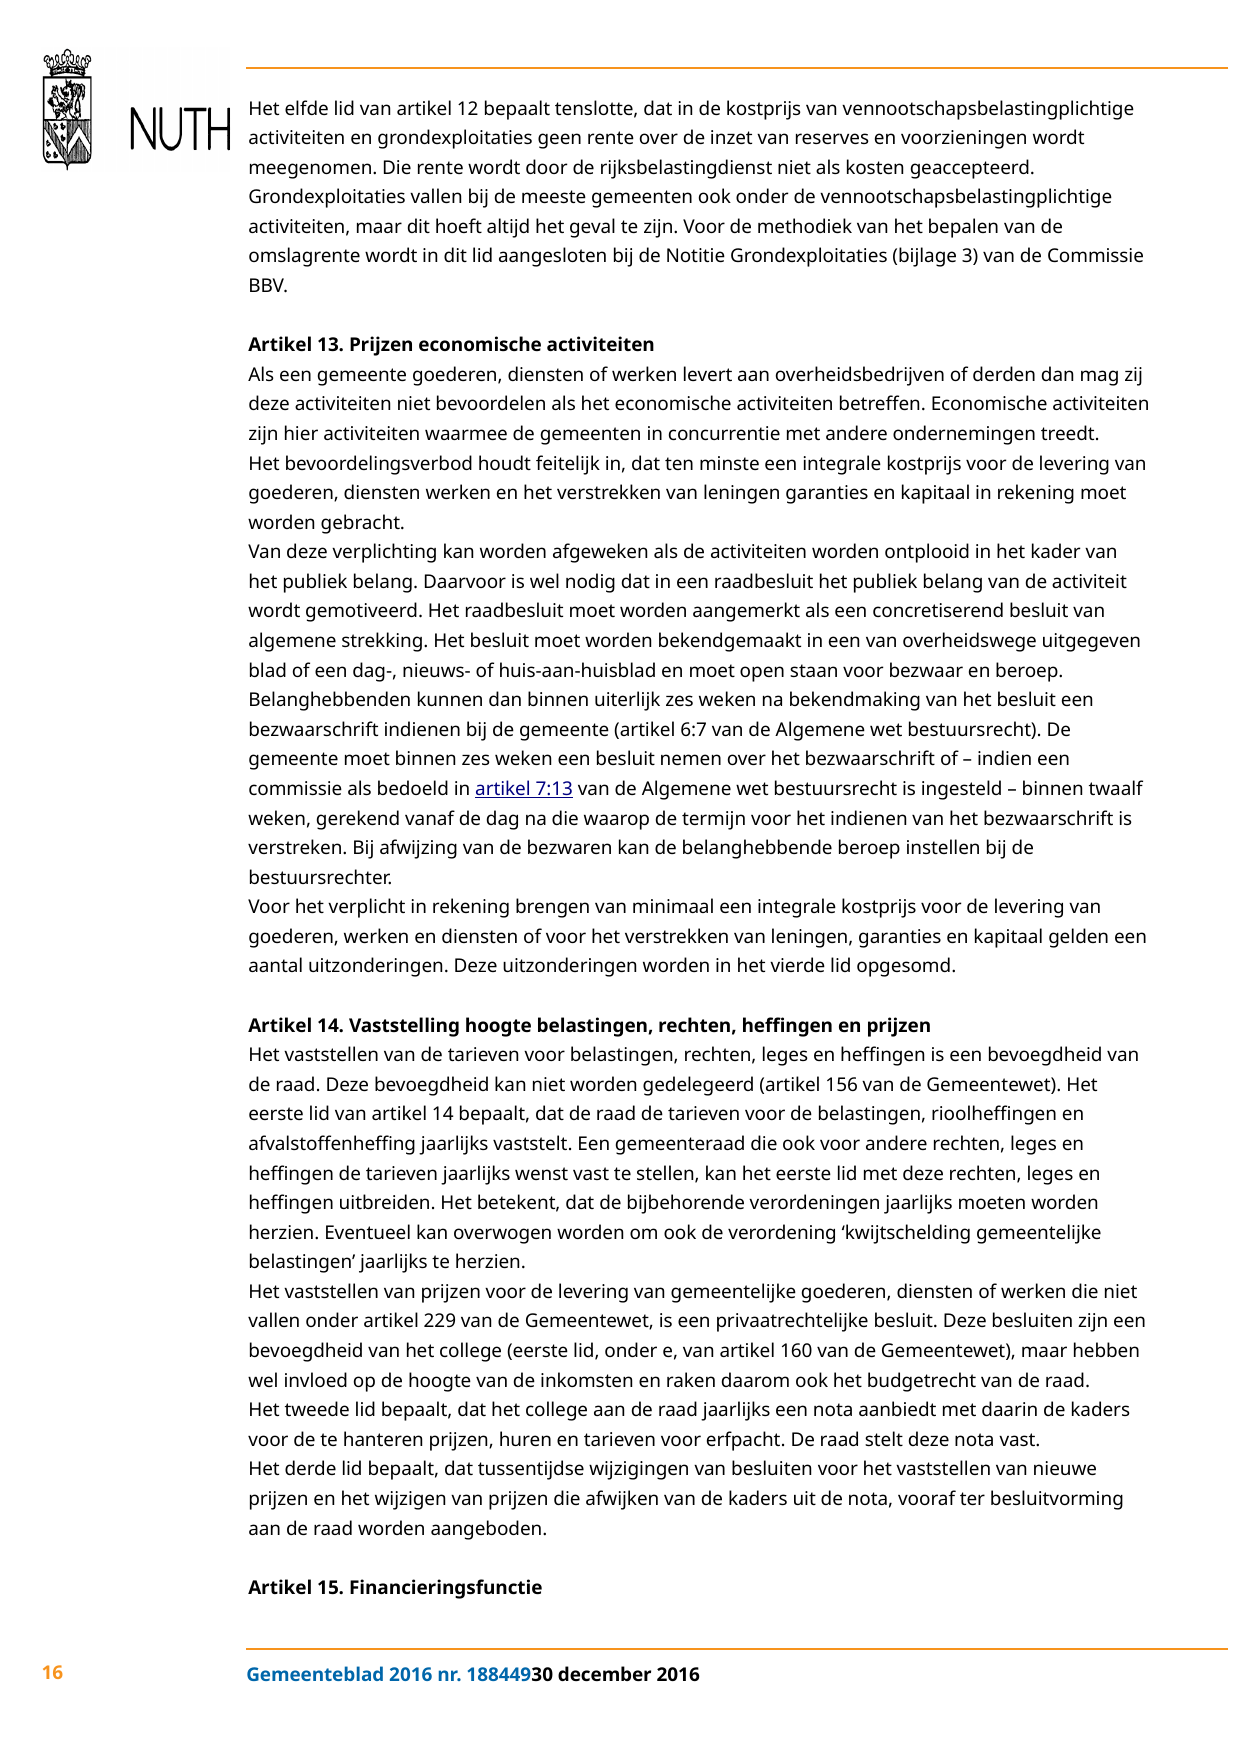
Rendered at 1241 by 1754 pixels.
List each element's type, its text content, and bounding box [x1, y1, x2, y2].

text Het vaststellen van prijzen voor de levering van gemeentelijke goederen, diensten of werken die niet vallen onder artikel 229 van de Gemeentewet, is een privaatrechtelijke besluit. Deze besluiten zijn een bevoegdheid van het college (eerste lid, onder e, van artikel 160 van de Gemeentewet), maar hebben wel invloed op de hoogte van de inkomsten en raken daarom ook het budgetrecht van de raad. [248, 1278, 1152, 1393]
text Artikel 14. Vaststelling hoogte belastingen, rechten, heffingen en prijzen [248, 1012, 1152, 1038]
text Het bevoordelingsverbod houdt feitelijk in, dat ten minste een integrale kostprijs voor de levering van goederen, diensten werken en het verstrekken van leningen garanties en kapitaal in rekening moet worden gebracht. [248, 450, 1152, 535]
text Artikel 15. Financieringsfunctie [248, 1574, 1152, 1600]
text Als een gemeente goederen, diensten of werken levert aan overheidsbedrijven of derden dan mag zij deze activiteiten niet bevoordelen als het economische activiteiten betreffen. Economische activiteiten zijn hier activiteiten waarmee de gemeenten in concurrentie met andere ondernemingen treedt. [248, 361, 1152, 446]
text Grondexploitaties vallen bij de meeste gemeenten ook onder de vennootschapsbelastingplichtige activiteiten, maar dit hoeft altijd het geval te zijn. Voor de methodiek van het bepalen van de omslagrente wordt in dit lid aangesloten bij de Notitie Grondexploitaties (bijlage 3) van de Commissie BBV. [248, 183, 1152, 298]
text Voor het verplicht in rekening brengen van minimaal een integrale kostprijs voor de levering van goederen, werken en diensten of voor het verstrekken van leningen, garanties en kapitaal gelden een aantal uitzonderingen. Deze uitzonderingen worden in het vierde lid opgesomd. [248, 893, 1152, 978]
text Artikel 13. Prijzen economische activiteiten [248, 331, 1152, 357]
text Het derde lid bepaalt, dat tussentijdse wijzigingen van besluiten voor het vaststellen van nieuwe prijzen en het wijzigen van prijzen die afwijken van de kaders uit de nota, vooraf ter besluitvorming aan de raad worden aangeboden. [248, 1456, 1152, 1541]
text Van deze verplichting kan worden afgeweken als de activiteiten worden ontplooid in het kader van het publiek belang. Daarvoor is wel nodig dat in een raadbesluit het publiek belang van de activiteit wordt gemotiveerd. Het raadbesluit moet worden aangemerkt als een concretiserend besluit van algemene strekking. Het besluit moet worden bekendgemaakt in een van overheidswege uitgegeven blad of een dag-, nieuws- of huis-aan-huisblad en moet open staan voor bezwaar en beroep. Belanghebbenden kunnen dan binnen uiterlijk zes weken na bekendmaking van het besluit een bezwaarschrift indienen bij de gemeente (artikel 6:7 van de Algemene wet bestuursrecht). De gemeente moet binnen zes weken een besluit nemen over het bezwaarschrift of – indien een commissie als bedoeld in artikel 7:13 van de Algemene wet bestuursrecht is ingesteld – binnen twaalf weken, gerekend vanaf de dag na die waarop de termijn voor het indienen van het bezwaarschrift is verstreken. Bij afwijzing van de bezwaren kan de belanghebbende beroep instellen bij de bestuursrechter. [248, 538, 1152, 890]
text Het elfde lid van artikel 12 bepaalt tenslotte, dat in de kostprijs van vennootschapsbelastingplichtige activiteiten en grondexploitaties geen rente over de inzet van reserves en voorzieningen wordt meegenomen. Die rente wordt door de rijksbelastingdienst niet als kosten geaccepteerd. [248, 95, 1152, 180]
text Het vaststellen van de tarieven voor belastingen, rechten, leges en heffingen is een bevoegdheid van de raad. Deze bevoegdheid kan niet worden gedelegeerd (artikel 156 van de Gemeentewet). Het eerste lid van artikel 14 bepaalt, dat de raad de tarieven voor de belastingen, rioolheffingen en afvalstoffenheffing jaarlijks vaststelt. Een gemeenteraad die ook voor andere rechten, leges en heffingen de tarieven jaarlijks wenst vast te stellen, kan het eerste lid met deze rechten, leges en heffingen uitbreiden. Het betekent, dat de bijbehorende verordeningen jaarlijks moeten worden herzien. Eventueel kan overwogen worden om ook de verordening ‘kwijtschelding gemeentelijke belastingen’ jaarlijks te herzien. [248, 1041, 1152, 1274]
picture [41, 47, 231, 172]
text Het tweede lid bepaalt, dat het college aan de raad jaarlijks een nota aanbiedt met daarin de kaders voor de te hanteren prijzen, huren en tarieven voor erfpacht. De raad stelt deze nota vast. [248, 1396, 1152, 1452]
